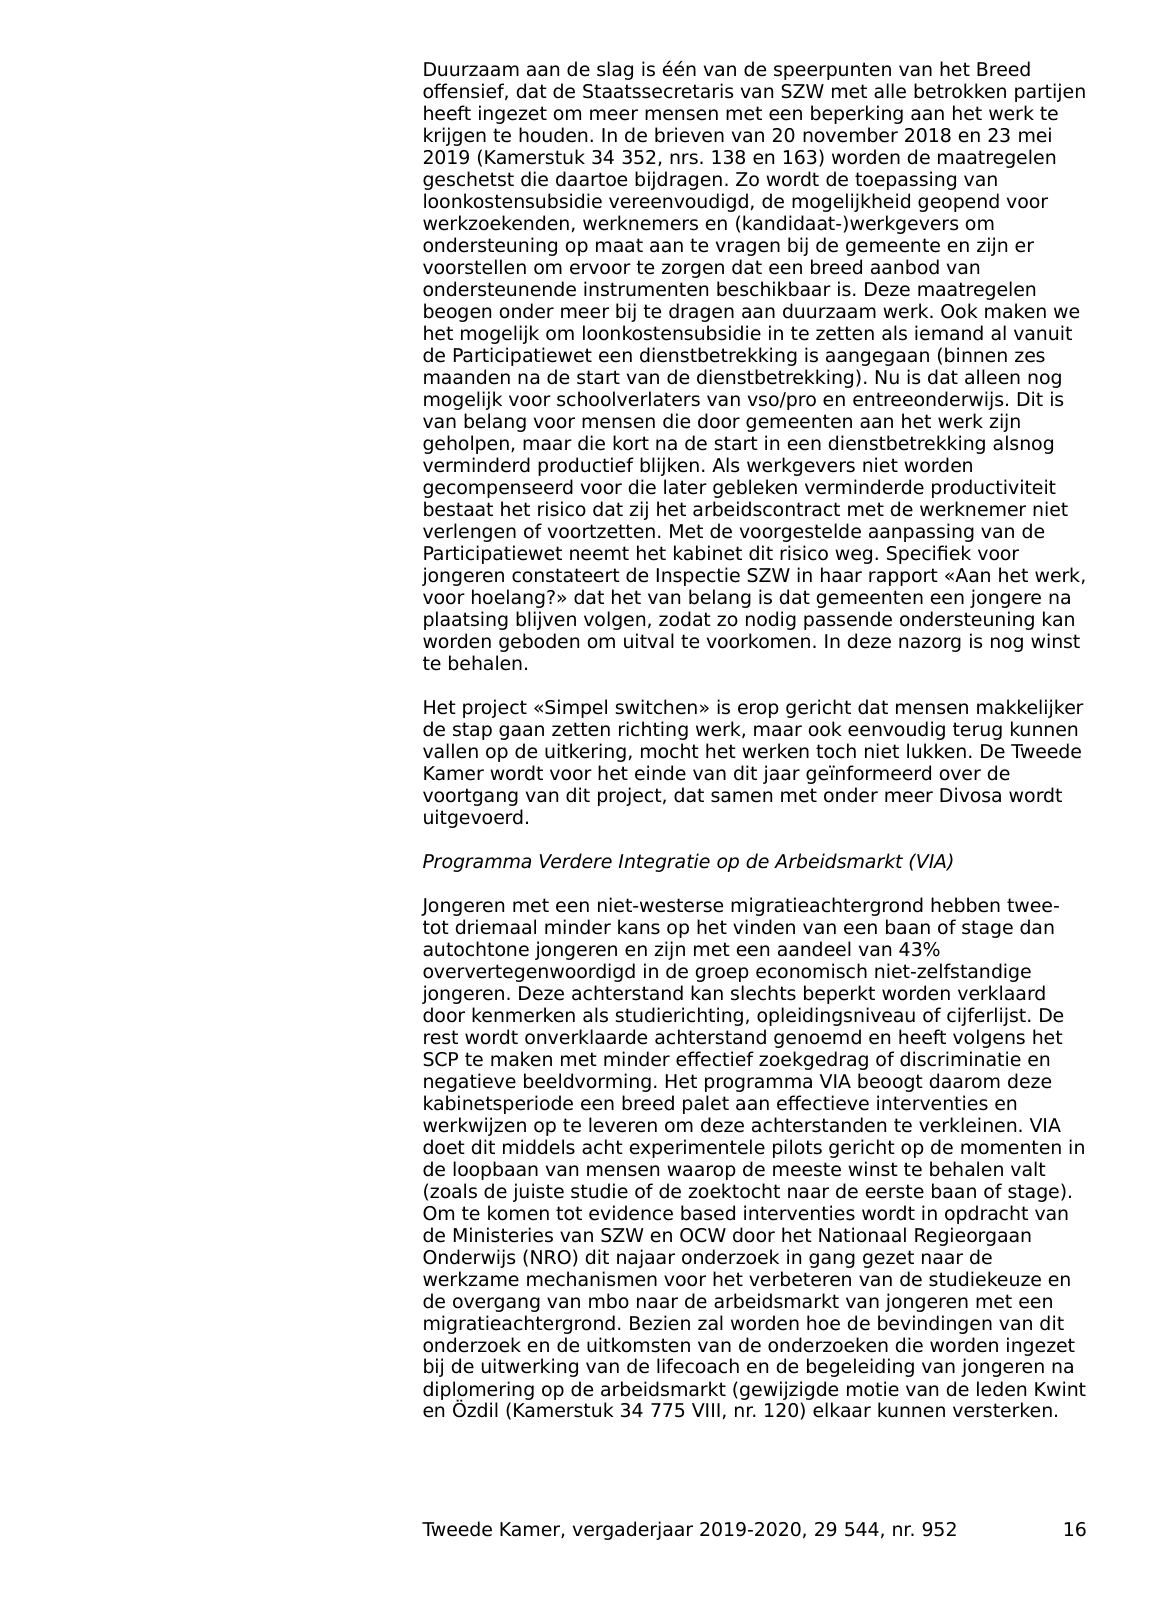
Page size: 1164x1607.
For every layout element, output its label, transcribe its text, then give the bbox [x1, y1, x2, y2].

subtitle Programma Verdere Integratie op de Arbeidsmarkt (VIA) [422, 851, 1087, 873]
text Jongeren met een niet-westerse migratieachtergrond hebben twee- tot driemaal minder kans op het vinden van een baan of stage dan autochtone jongeren en zijn met een aandeel van 43% oververtegenwoordigd in de groep economisch niet-zelfstandige jongeren. Deze achterstand kan slechts beperkt worden verklaard door kenmerken als studierichting, opleidingsniveau of cijferlijst. De rest wordt onverklaarde achterstand genoemd en heeft volgens het SCP te maken met minder effectief zoekgedrag of discriminatie en negatieve beeldvorming. Het programma VIA beoogt daarom deze kabinetsperiode een breed palet aan effectieve interventies en werkwijzen op te leveren om deze achterstanden te verkleinen. VIA doet dit middels acht experimentele pilots gericht op de momenten in de loopbaan van mensen waarop de meeste winst te behalen valt (zoals de juiste studie of de zoektocht naar de eerste baan of stage). Om te komen tot evidence based interventies wordt in opdracht van de Ministeries van SZW en OCW door het Nationaal Regieorgaan Onderwijs (NRO) dit najaar onderzoek in gang gezet naar de werkzame mechanismen voor het verbeteren van de studiekeuze en de overgang van mbo naar de arbeidsmarkt van jongeren met een migratieachtergrond. Bezien zal worden hoe de bevindingen van dit onderzoek en de uitkomsten van de onderzoeken die worden ingezet bij de uitwerking van de lifecoach en de begeleiding van jongeren na diplomering op de arbeidsmarkt (gewijzigde motie van de leden Kwint en Özdil (Kamerstuk 34 775 VIII, nr. 120) elkaar kunnen versterken. [422, 895, 1087, 1422]
text Duurzaam aan de slag is één van de speerpunten van het Breed offensief, dat de Staatssecretaris van SZW met alle betrokken partijen heeft ingezet om meer mensen met een beperking aan het werk te krijgen te houden. In de brieven van 20 november 2018 en 23 mei 2019 (Kamerstuk 34 352, nrs. 138 en 163) worden de maatregelen geschetst die daartoe bijdragen. Zo wordt de toepassing van loonkostensubsidie vereenvoudigd, de mogelijkheid geopend voor werkzoekenden, werknemers en (kandidaat-)werkgevers om ondersteuning op maat aan te vragen bij de gemeente en zijn er voorstellen om ervoor te zorgen dat een breed aanbod van ondersteunende instrumenten beschikbaar is. Deze maatregelen beogen onder meer bij te dragen aan duurzaam werk. Ook maken we het mogelijk om loonkostensubsidie in te zetten als iemand al vanuit de Participatiewet een dienstbetrekking is aangegaan (binnen zes maanden na de start van de dienstbetrekking). Nu is dat alleen nog mogelijk voor schoolverlaters van vso/pro en entreeonderwijs. Dit is van belang voor mensen die door gemeenten aan het werk zijn geholpen, maar die kort na de start in een dienstbetrekking alsnog verminderd productief blijken. Als werkgevers niet worden gecompenseerd voor die later gebleken verminderde productiviteit bestaat het risico dat zij het arbeidscontract met de werknemer niet verlengen of voortzetten. Met de voorgestelde aanpassing van de Participatiewet neemt het kabinet dit risico weg. Specifiek voor jongeren constateert de Inspectie SZW in haar rapport «Aan het werk, voor hoelang?» dat het van belang is dat gemeenten een jongere na plaatsing blijven volgen, zodat zo nodig passende ondersteuning kan worden geboden om uitval te voorkomen. In deze nazorg is nog winst te behalen. [422, 59, 1087, 674]
text Het project «Simpel switchen» is erop gericht dat mensen makkelijker de stap gaan zetten richting werk, maar ook eenvoudig terug kunnen vallen op de uitkering, mocht het werken toch niet lukken. De Tweede Kamer wordt voor het einde van dit jaar geïnformeerd over de voortgang van dit project, dat samen met onder meer Divosa wordt uitgevoerd. [422, 697, 1087, 828]
